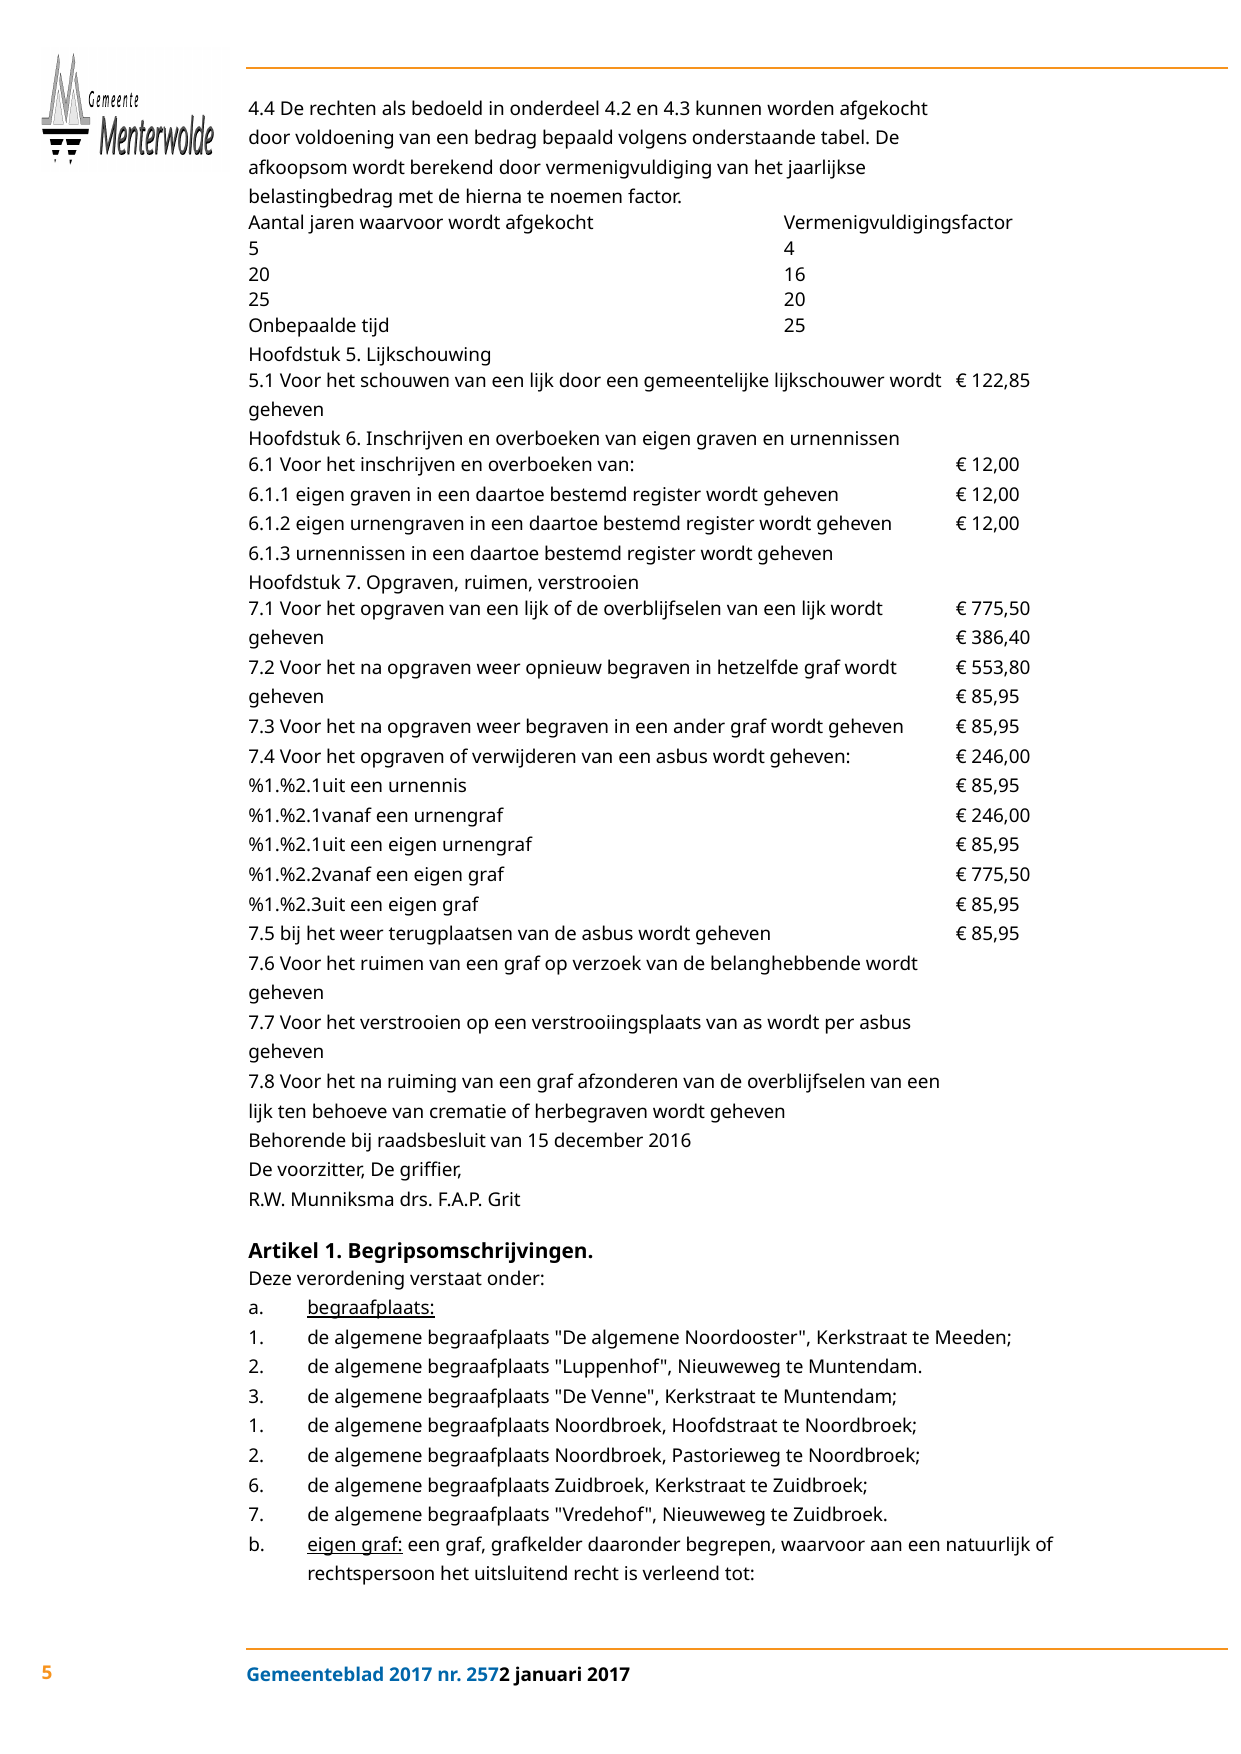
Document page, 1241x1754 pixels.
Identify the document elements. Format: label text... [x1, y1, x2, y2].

table_cell € 12,00 € 12,00 € 12,00 [956, 451, 1152, 566]
table_cell 25 [784, 312, 1152, 338]
list de algemene begraafplaats "Vredehof", Nieuweweg te Zuidbroek. [248, 1501, 1152, 1527]
table_cell 6.1 Voor het inschrijven en overboeken van: 6.1.1 eigen graven in een daartoe bestemd register wordt geheven 6.1.2 eigen urnengraven in een daartoe bestemd register wordt geheven 6.1.3 urnennissen in een daartoe bestemd register wordt geheven [248, 451, 956, 566]
list eigen graf: een graf, grafkelder daaronder begrepen, waarvoor aan een natuurlijk of rechtspersoon het uitsluitend recht is verleend tot: [248, 1531, 1152, 1586]
table_header Hoofdstuk 5. Lijkschouwing [248, 341, 1152, 367]
table_cell € 122,85 [956, 367, 1152, 422]
list de algemene begraafplaats "Luppenhof", Nieuweweg te Muntendam. [248, 1353, 1152, 1379]
list begraafplaats: [248, 1294, 1152, 1320]
table_cell 4 [784, 235, 1152, 261]
table_cell 16 [784, 261, 1152, 286]
table_cell 5 [248, 235, 784, 261]
table_header Hoofdstuk 7. Opgraven, ruimen, verstrooien [248, 569, 1152, 595]
table_cell 4.4 De rechten als bedoeld in onderdeel 4.2 en 4.3 kunnen worden afgekocht door voldoening van een bedrag bepaald volgens onderstaande tabel. De afkoopsom wordt berekend door vermenigvuldiging van het jaarlijkse belastingbedrag met de hierna te noemen factor. [248, 95, 968, 209]
picture [41, 47, 231, 172]
text R.W. Munniksma drs. F.A.P. Grit [248, 1186, 1152, 1212]
table_cell 20 [784, 286, 1152, 312]
table_cell € 775,50 € 386,40 € 553,80 € 85,95 € 85,95 € 246,00 € 85,95 € 246,00 € 85,95 € 775,50 € 85,95 € 85,95 [956, 595, 1152, 1123]
table_cell 20 [248, 261, 784, 286]
list de algemene begraafplaats "De algemene Noordooster", Kerkstraat te Meeden; [248, 1324, 1152, 1350]
text Artikel 1. Begripsomschrijvingen. [248, 1236, 1152, 1265]
table_cell Aantal jaren waarvoor wordt afgekocht [248, 209, 784, 235]
table_cell 7.1 Voor het opgraven van een lijk of de overblijfselen van een lijk wordt geheven 7.2 Voor het na opgraven weer opnieuw begraven in hetzelfde graf wordt geheven 7.3 Voor het na opgraven weer begraven in een ander graf wordt geheven 7.4 Voor het opgraven of verwijderen van een asbus wordt geheven: %1.%2.1uit een urnennis %1.%2.1vanaf een urnengraf %1.%2.1uit een eigen urnengraf %1.%2.2vanaf een eigen graf %1.%2.3uit een eigen graf 7.5 bij het weer terugplaatsen van de asbus wordt geheven 7.6 Voor het ruimen van een graf op verzoek van de belanghebbende wordt geheven 7.7 Voor het verstrooien op een verstrooiingsplaats van as wordt per asbus geheven 7.8 Voor het na ruiming van een graf afzonderen van de overblijfselen van een lijk ten behoeve van crematie of herbegraven wordt geheven [248, 595, 956, 1123]
table_cell Onbepaalde tijd [248, 312, 784, 338]
table_cell Vermenigvuldigingsfactor [784, 209, 1152, 235]
table_cell 5.1 Voor het schouwen van een lijk door een gemeentelijke lijkschouwer wordt geheven [248, 367, 956, 422]
table_cell [968, 95, 1152, 209]
text Deze verordening verstaat onder: [248, 1265, 1152, 1291]
list de algemene begraafplaats Zuidbroek, Kerkstraat te Zuidbroek; [248, 1472, 1152, 1498]
list de algemene begraafplaats "De Venne", Kerkstraat te Muntendam; [248, 1383, 1152, 1409]
text De voorzitter, De griffier, [248, 1156, 1152, 1182]
list de algemene begraafplaats Noordbroek, Hoofdstraat te Noordbroek; [248, 1413, 1152, 1438]
text Behorende bij raadsbesluit van 15 december 2016 [248, 1127, 1152, 1152]
table_header Hoofdstuk 6. Inschrijven en overboeken van eigen graven en urnennissen [248, 426, 1152, 451]
list de algemene begraafplaats Noordbroek, Pastorieweg te Noordbroek; [248, 1442, 1152, 1468]
table_cell 25 [248, 286, 784, 312]
